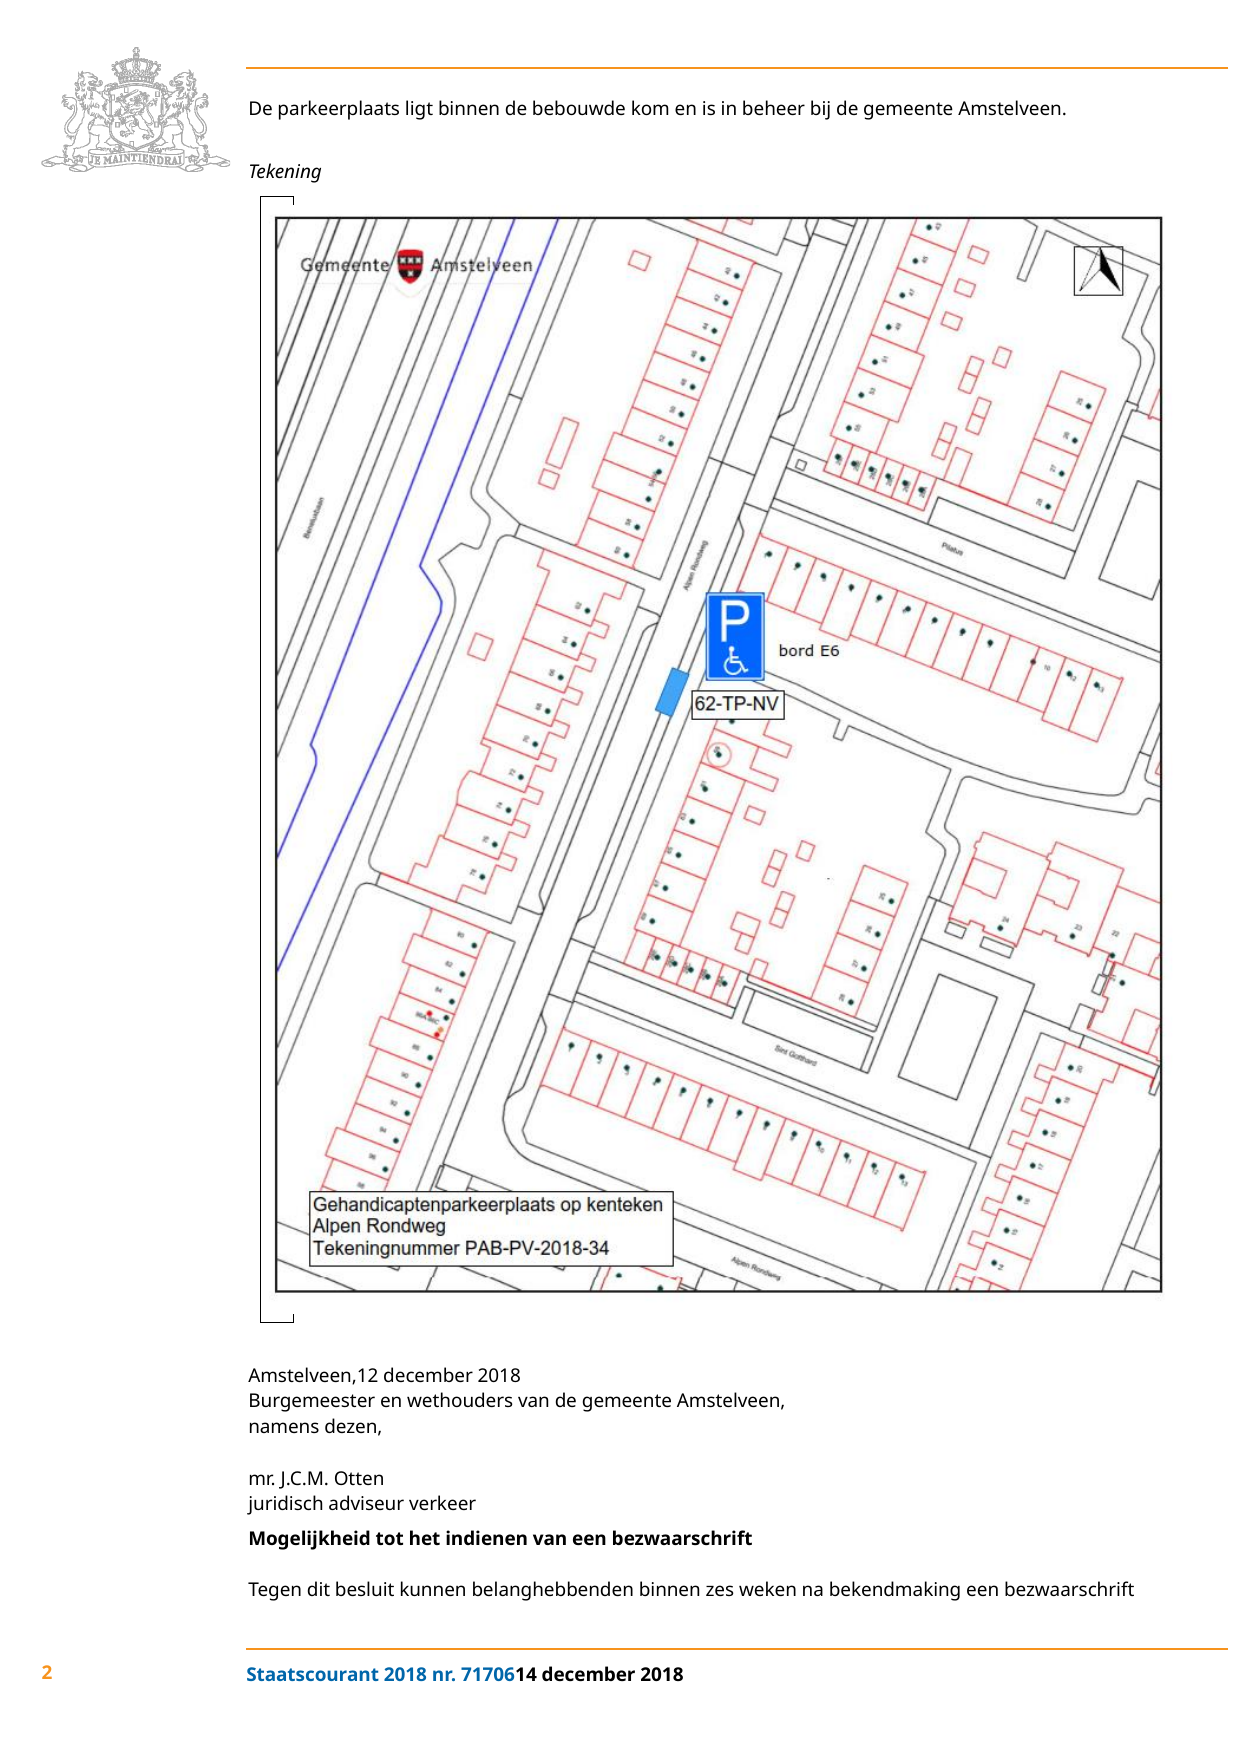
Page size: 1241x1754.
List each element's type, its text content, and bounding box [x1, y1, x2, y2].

text juridisch adviseur verkeer [248, 1491, 1152, 1516]
picture [41, 47, 231, 172]
text Burgemeester en wethouders van de gemeente Amstelveen, [248, 1388, 1152, 1413]
text Mogelijkheid tot het indienen van een bezwaarschrift [248, 1530, 1152, 1549]
text De parkeerplaats ligt binnen de bebouwde kom en is in beheer bij de gemeente Amstelveen. [248, 95, 1152, 121]
text Tekening [248, 159, 1152, 184]
text Tegen dit besluit kunnen belanghebbenden binnen zes weken na bekendmaking een bezwaarschrift [248, 1581, 1152, 1600]
picture [268, 205, 1173, 1314]
text Amstelveen,12 december 2018 [248, 1362, 1152, 1388]
text mr. J.C.M. Otten [248, 1465, 1152, 1491]
text namens dezen, [248, 1413, 1152, 1439]
